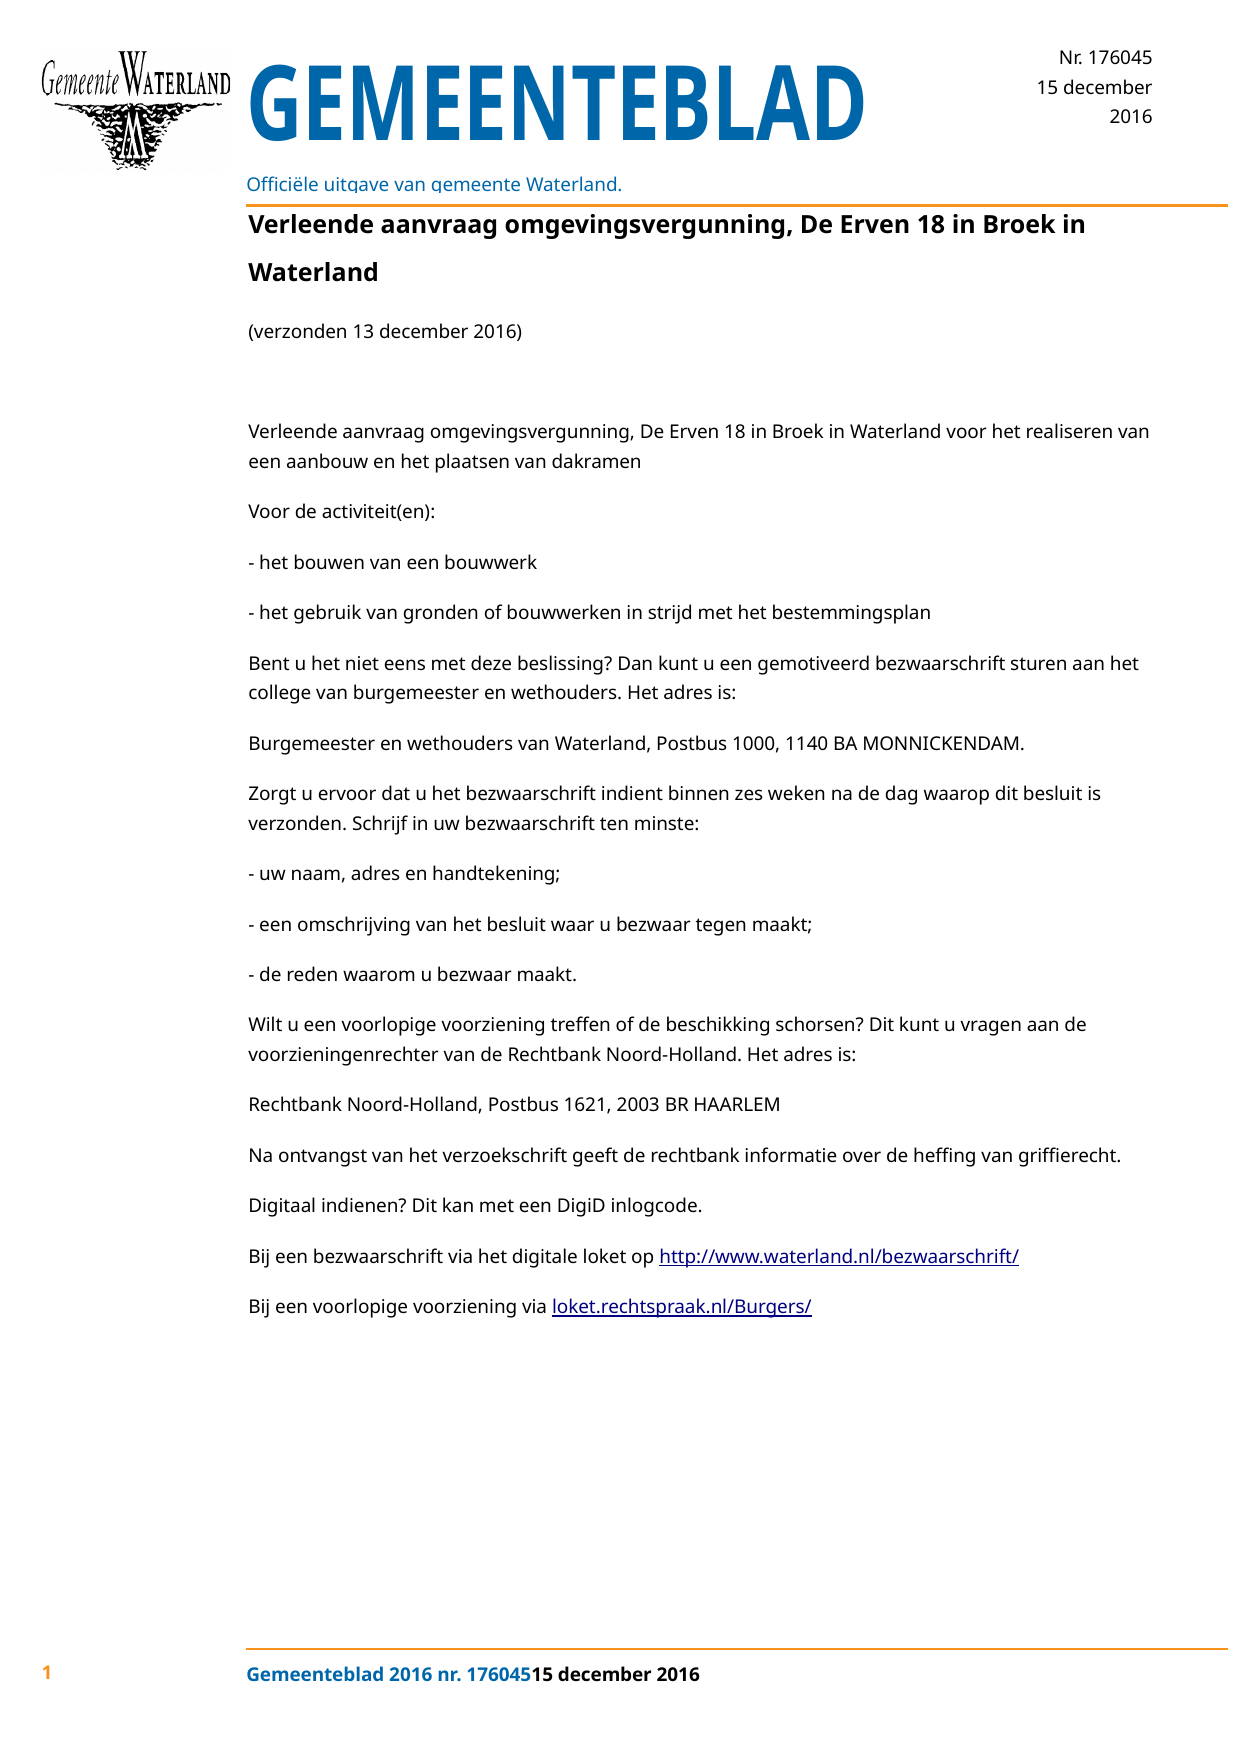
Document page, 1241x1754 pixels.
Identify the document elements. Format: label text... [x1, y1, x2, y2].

text - de reden waarom u bezwaar maakt. [248, 961, 1152, 987]
picture [41, 47, 231, 172]
text Digitaal indienen? Dit kan met een DigiD inlogcode. [248, 1192, 1152, 1218]
text - uw naam, adres en handtekening; [248, 860, 1152, 886]
text Wilt u een voorlopige voorziening treffen of de beschikking schorsen? Dit kunt u vragen aan de voorzieningenrechter van de Rechtbank Noord-Holland. Het adres is: [248, 1012, 1152, 1067]
text Burgemeester en wethouders van Waterland, Postbus 1000, 1140 BA MONNICKENDAM. [248, 730, 1152, 756]
text - het gebruik van gronden of bouwwerken in strijd met het bestemmingsplan [248, 599, 1152, 625]
text Bij een voorlopige voorziening via loket.rechtspraak.nl/Burgers/ [248, 1293, 1152, 1319]
text Rechtbank Noord-Holland, Postbus 1621, 2003 BR HAARLEM [248, 1092, 1152, 1117]
text Zorgt u ervoor dat u het bezwaarschrift indient binnen zes weken na de dag waarop dit besluit is verzonden. Schrijf in uw bezwaarschrift ten minste: [248, 780, 1152, 836]
text - een omschrijving van het besluit waar u bezwaar tegen maakt; [248, 911, 1152, 937]
text Bij een bezwaarschrift via het digitale loket op http://www.waterland.nl/bezwaarschrift/ [248, 1243, 1152, 1269]
text Verleende aanvraag omgevingsvergunning, De Erven 18 in Broek in Waterland voor het realiseren van een aanbouw en het plaatsen van dakramen [248, 419, 1152, 474]
text (verzonden 13 december 2016) [248, 318, 1152, 344]
text Verleende aanvraag omgevingsvergunning, De Erven 18 in Broek in Waterland [248, 207, 1152, 288]
text Na ontvangst van het verzoekschrift geeft de rechtbank informatie over de heffing van griffierecht. [248, 1142, 1152, 1168]
text - het bouwen van een bouwwerk [248, 549, 1152, 575]
text Voor de activiteit(en): [248, 499, 1152, 524]
text Bent u het niet eens met deze beslissing? Dan kunt u een gemotiveerd bezwaarschrift sturen aan het college van burgemeester en wethouders. Het adres is: [248, 650, 1152, 705]
